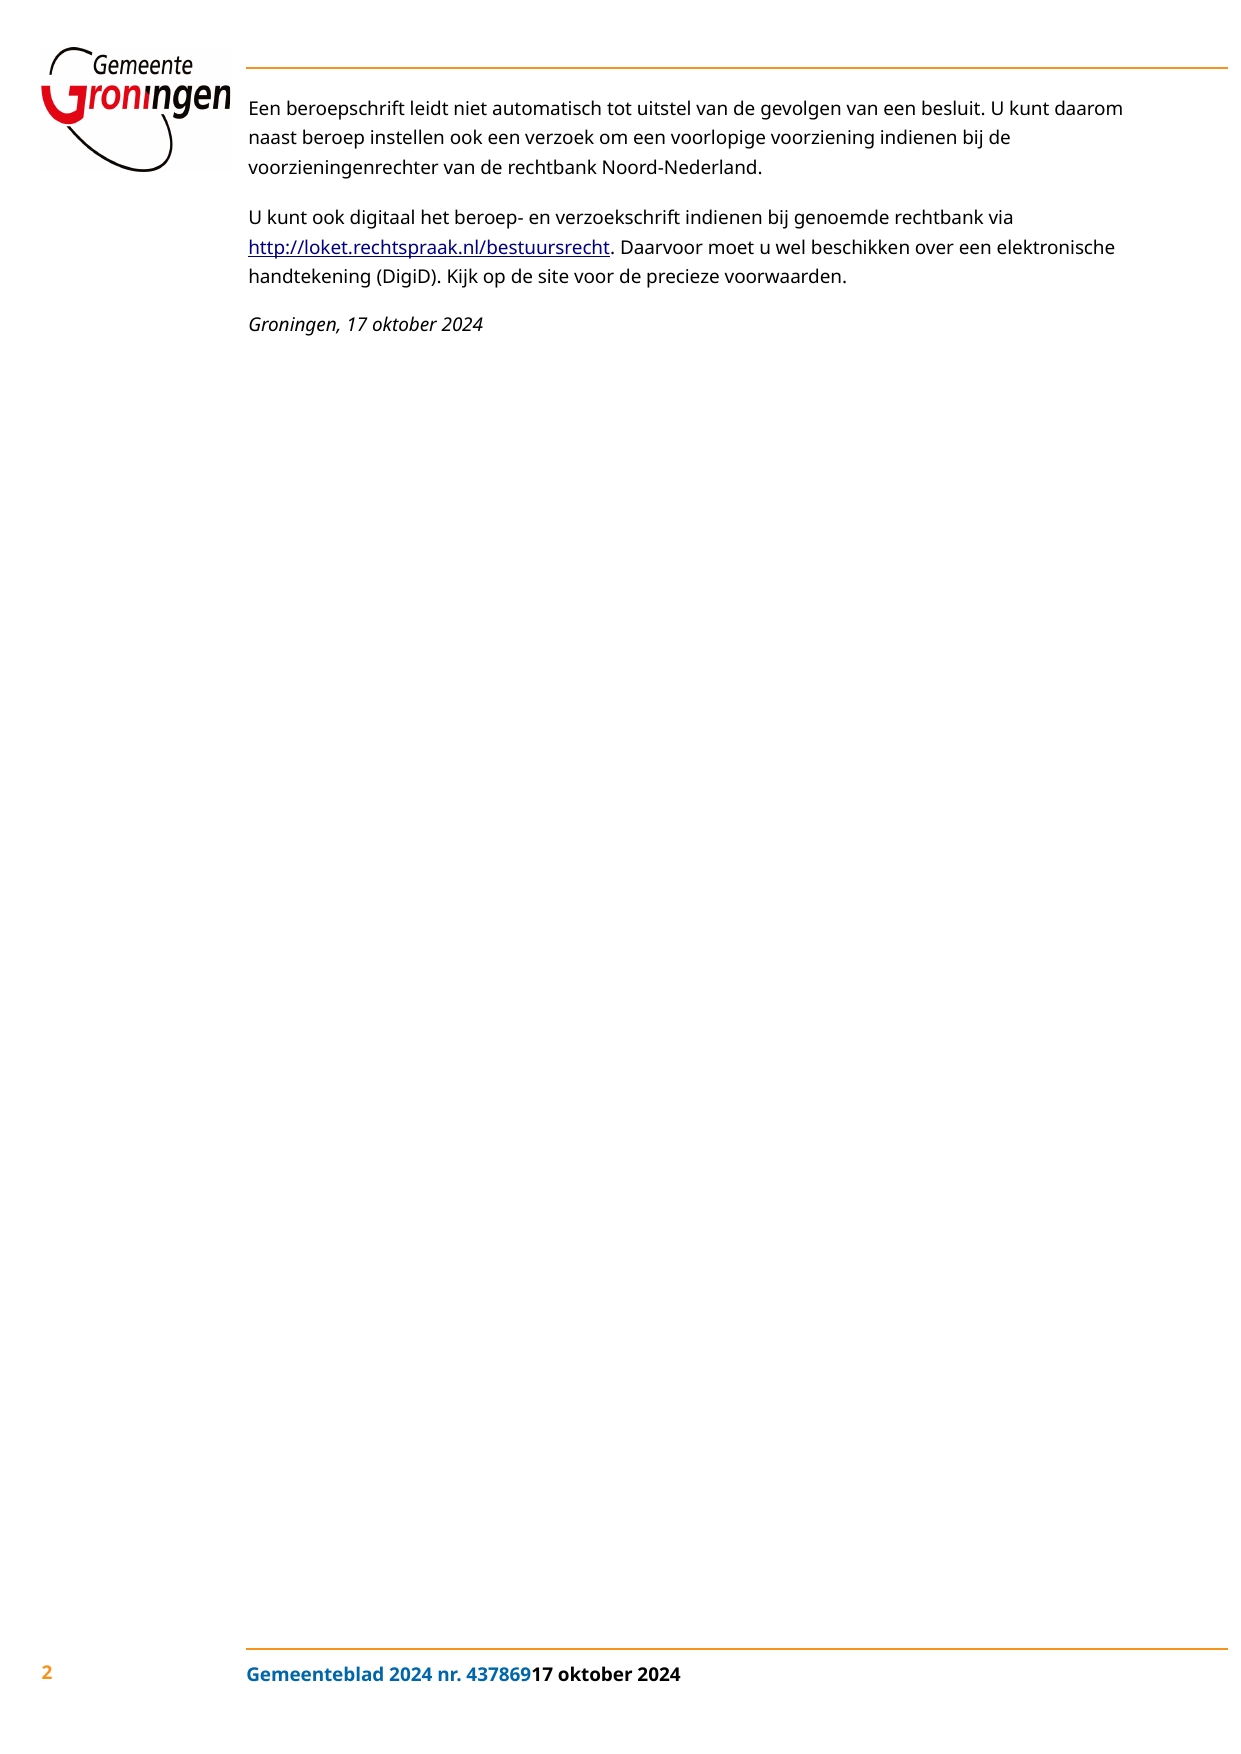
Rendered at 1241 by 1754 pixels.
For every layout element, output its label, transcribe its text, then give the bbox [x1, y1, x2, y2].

picture [41, 47, 231, 172]
text U kunt ook digitaal het beroep- en verzoekschrift indienen bij genoemde rechtbank via http://loket.rechtspraak.nl/bestuursrecht. Daarvoor moet u wel beschikken over een elektronische handtekening (DigiD). Kijk op de site voor de precieze voorwaarden. [248, 204, 1152, 289]
text Groningen, 17 oktober 2024 [248, 311, 1152, 337]
text Een beroepschrift leidt niet automatisch tot uitstel van de gevolgen van een besluit. U kunt daarom naast beroep instellen ook een verzoek om een voorlopige voorziening indienen bij de voorzieningenrechter van de rechtbank Noord-Nederland. [248, 95, 1152, 180]
